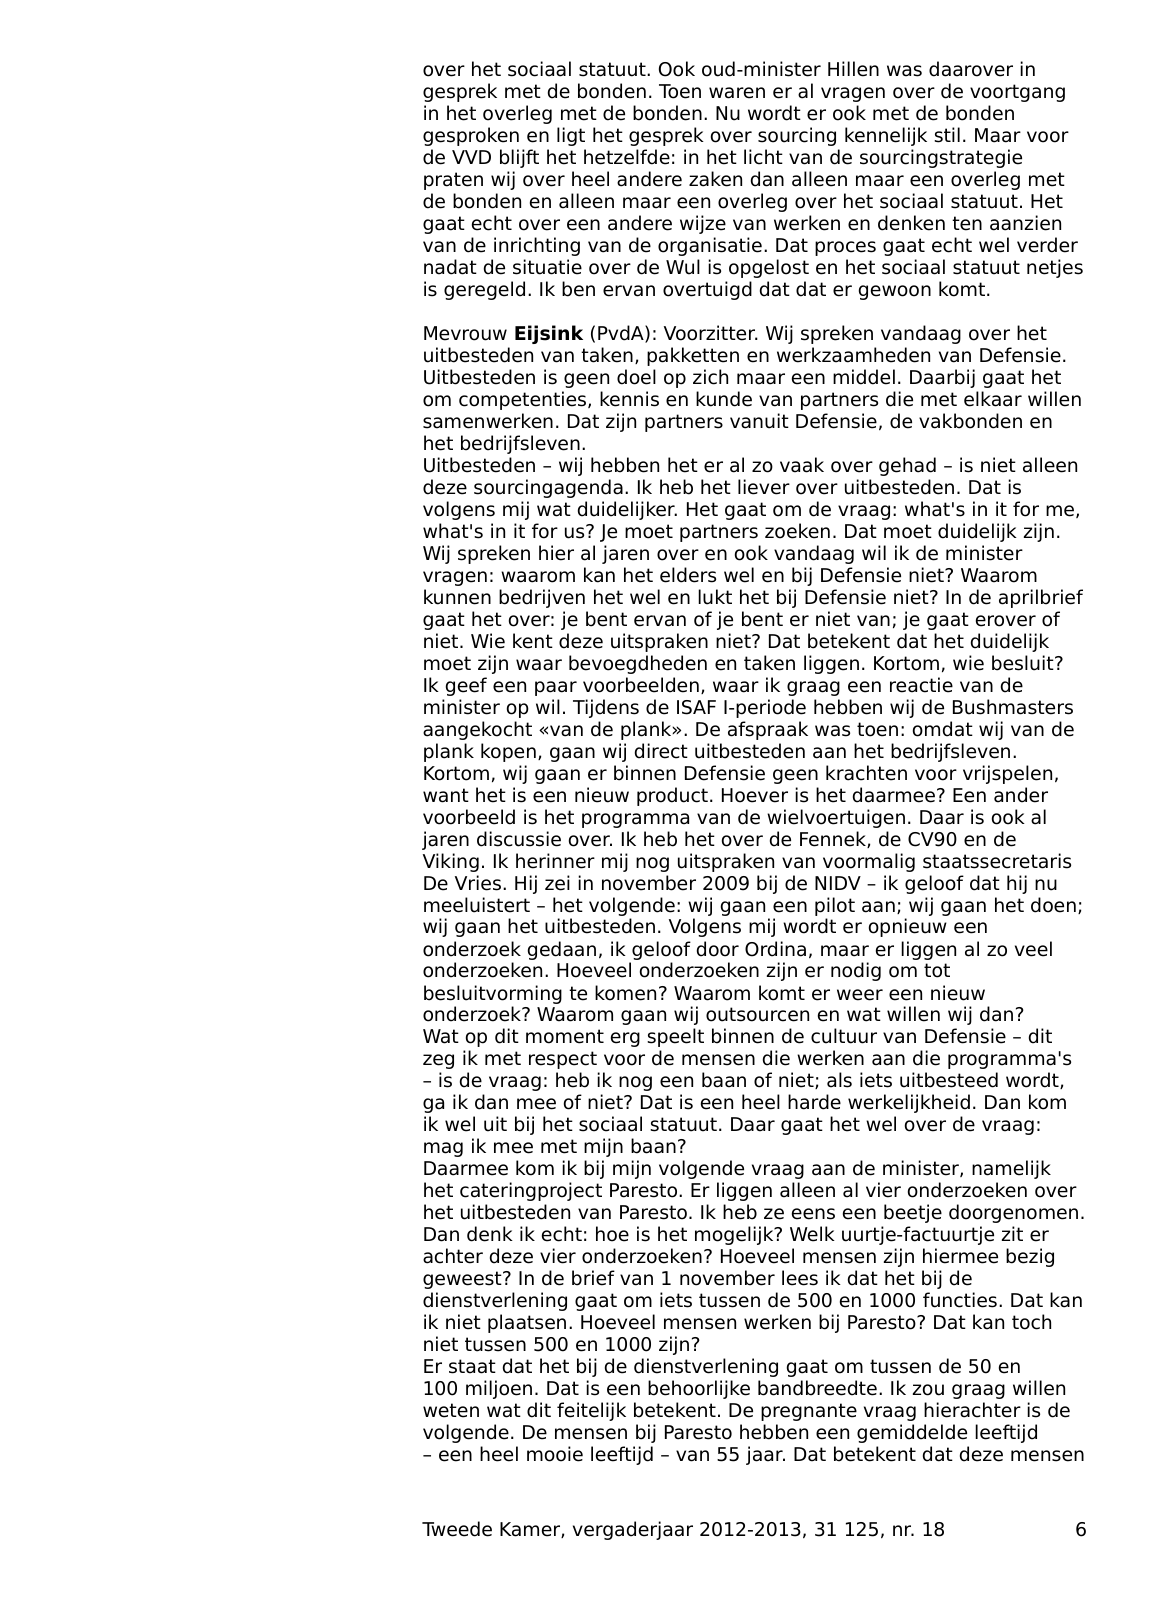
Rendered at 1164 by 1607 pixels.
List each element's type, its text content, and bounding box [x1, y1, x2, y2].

text Mevrouw Eijsink (PvdA): Voorzitter. Wij spreken vandaag over het uitbesteden van taken, pakketten en werkzaamheden van Defensie. Uitbesteden is geen doel op zich maar een middel. Daarbij gaat het om competenties, kennis en kunde van partners die met elkaar willen samenwerken. Dat zijn partners vanuit Defensie, de vakbonden en het bedrijfsleven. [422, 323, 1087, 455]
text Wat op dit moment erg speelt binnen de cultuur van Defensie – dit zeg ik met respect voor de mensen die werken aan die programma's – is de vraag: heb ik nog een baan of niet; als iets uitbesteed wordt, ga ik dan mee of niet? Dat is een heel harde werkelijkheid. Dan kom ik wel uit bij het sociaal statuut. Daar gaat het wel over de vraag: mag ik mee met mijn baan? [422, 1026, 1087, 1158]
text Er staat dat het bij de dienstverlening gaat om tussen de 50 en 100 miljoen. Dat is een behoorlijke bandbreedte. Ik zou graag willen weten wat dit feitelijk betekent. De pregnante vraag hierachter is de volgende. De mensen bij Paresto hebben een gemiddelde leeftijd – een heel mooie leeftijd – van 55 jaar. Dat betekent dat deze mensen [422, 1356, 1087, 1466]
text Daarmee kom ik bij mijn volgende vraag aan de minister, namelijk het cateringproject Paresto. Er liggen alleen al vier onderzoeken over het uitbesteden van Paresto. Ik heb ze eens een beetje doorgenomen. Dan denk ik echt: hoe is het mogelijk? Welk uurtje-factuurtje zit er achter deze vier onderzoeken? Hoeveel mensen zijn hiermee bezig geweest? In de brief van 1 november lees ik dat het bij de dienstverlening gaat om iets tussen de 500 en 1000 functies. Dat kan ik niet plaatsen. Hoeveel mensen werken bij Paresto? Dat kan toch niet tussen 500 en 1000 zijn? [422, 1158, 1087, 1356]
text over het sociaal statuut. Ook oud-minister Hillen was daarover in gesprek met de bonden. Toen waren er al vragen over de voortgang in het overleg met de bonden. Nu wordt er ook met de bonden gesproken en ligt het gesprek over sourcing kennelijk stil. Maar voor de VVD blijft het hetzelfde: in het licht van de sourcingstrategie praten wij over heel andere zaken dan alleen maar een overleg met de bonden en alleen maar een overleg over het sociaal statuut. Het gaat echt over een andere wijze van werken en denken ten aanzien van de inrichting van de organisatie. Dat proces gaat echt wel verder nadat de situatie over de Wul is opgelost en het sociaal statuut netjes is geregeld. Ik ben ervan overtuigd dat dat er gewoon komt. [422, 59, 1087, 301]
text Uitbesteden – wij hebben het er al zo vaak over gehad – is niet alleen deze sourcingagenda. Ik heb het liever over uitbesteden. Dat is volgens mij wat duidelijker. Het gaat om de vraag: what's in it for me, what's in it for us? Je moet partners zoeken. Dat moet duidelijk zijn. Wij spreken hier al jaren over en ook vandaag wil ik de minister vragen: waarom kan het elders wel en bij Defensie niet? Waarom kunnen bedrijven het wel en lukt het bij Defensie niet? In de aprilbrief gaat het over: je bent ervan of je bent er niet van; je gaat erover of niet. Wie kent deze uitspraken niet? Dat betekent dat het duidelijk moet zijn waar bevoegdheden en taken liggen. Kortom, wie besluit? [422, 455, 1087, 675]
text Ik geef een paar voorbeelden, waar ik graag een reactie van de minister op wil. Tijdens de ISAF I-periode hebben wij de Bushmasters aangekocht «van de plank». De afspraak was toen: omdat wij van de plank kopen, gaan wij direct uitbesteden aan het bedrijfsleven. Kortom, wij gaan er binnen Defensie geen krachten voor vrijspelen, want het is een nieuw product. Hoever is het daarmee? Een ander voorbeeld is het programma van de wielvoertuigen. Daar is ook al jaren discussie over. Ik heb het over de Fennek, de CV90 en de Viking. Ik herinner mij nog uitspraken van voormalig staatssecretaris De Vries. Hij zei in november 2009 bij de NIDV – ik geloof dat hij nu meeluistert – het volgende: wij gaan een pilot aan; wij gaan het doen; wij gaan het uitbesteden. Volgens mij wordt er opnieuw een onderzoek gedaan, ik geloof door Ordina, maar er liggen al zo veel onderzoeken. Hoeveel onderzoeken zijn er nodig om tot besluitvorming te komen? Waarom komt er weer een nieuw onderzoek? Waarom gaan wij outsourcen en wat willen wij dan? [422, 675, 1087, 1026]
